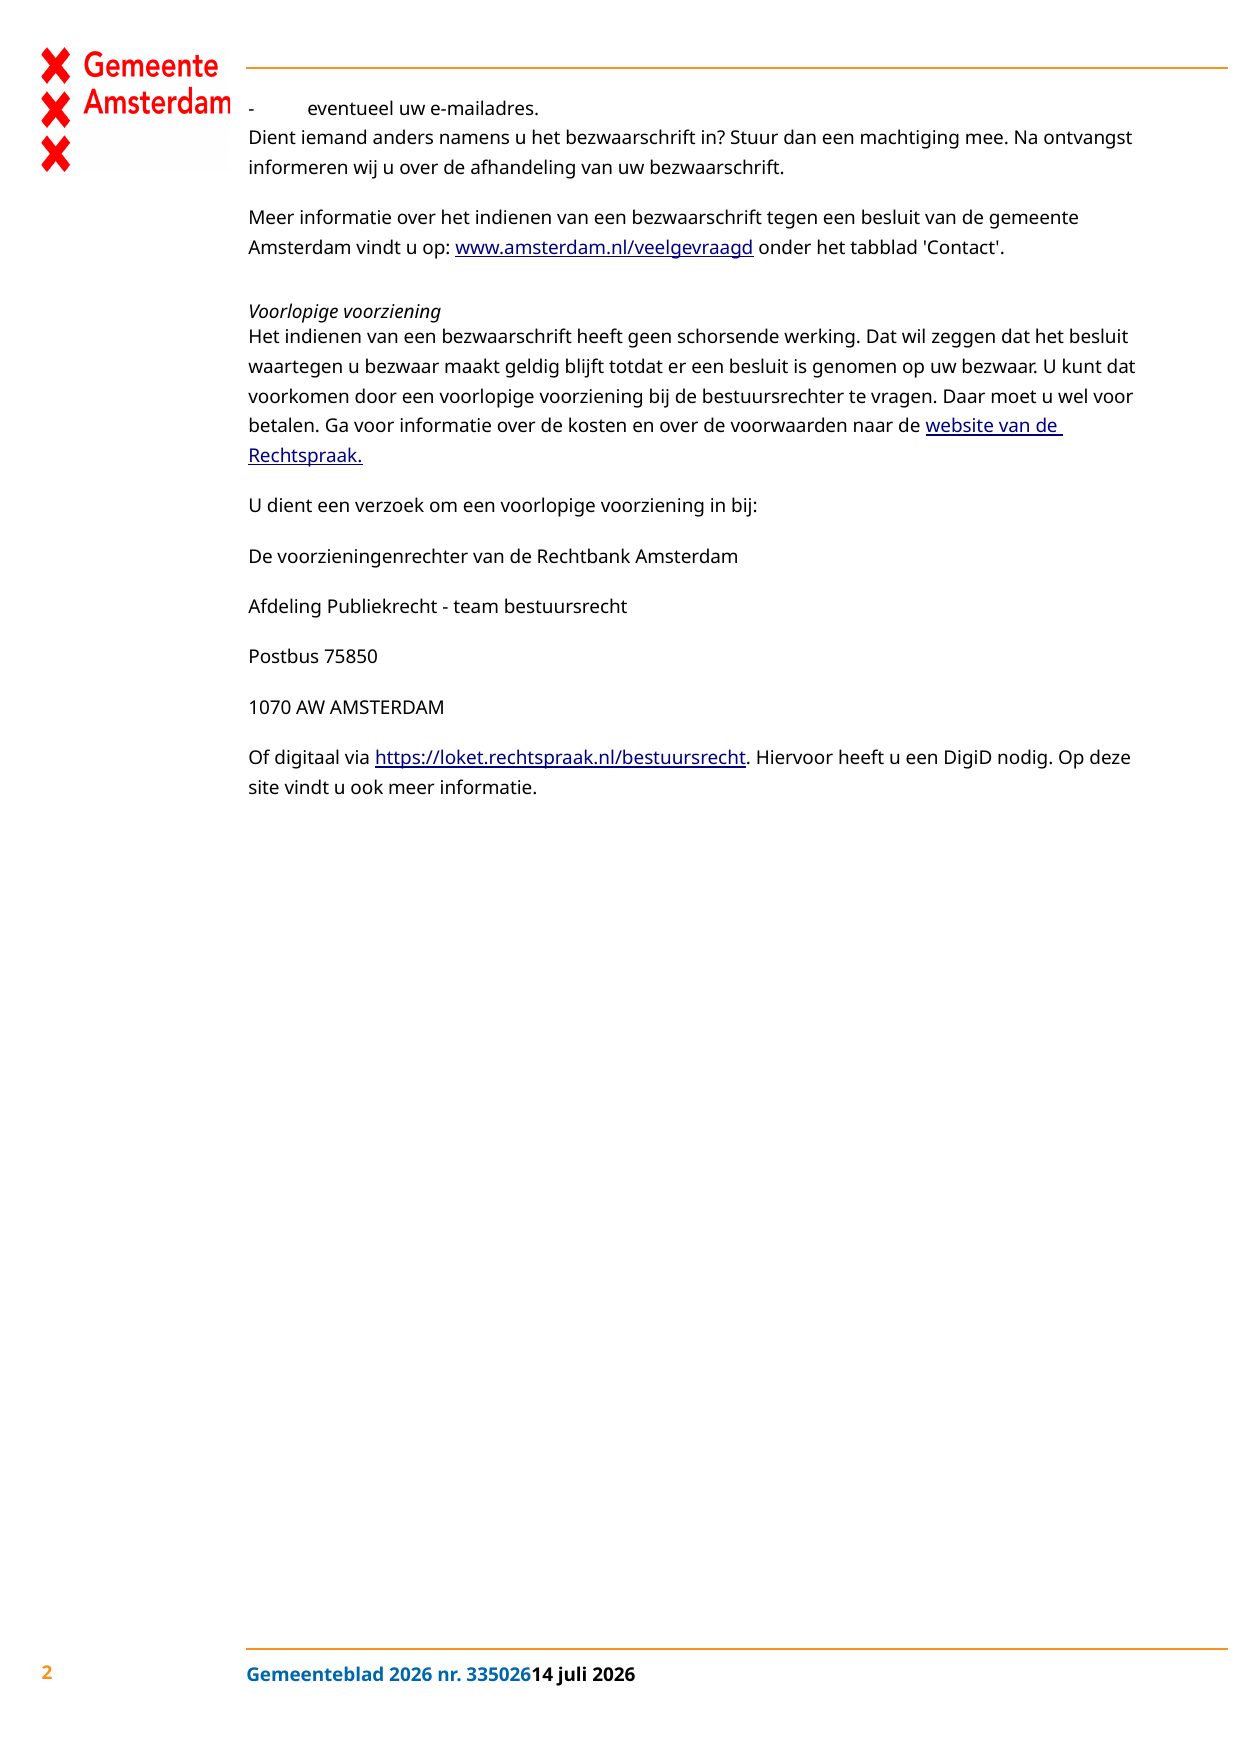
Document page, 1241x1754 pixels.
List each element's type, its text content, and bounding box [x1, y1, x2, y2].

text Afdeling Publiekrecht - team bestuursrecht [248, 593, 1152, 619]
text Het indienen van een bezwaarschrift heeft geen schorsende werking. Dat wil zeggen dat het besluit waartegen u bezwaar maakt geldig blijft totdat er een besluit is genomen op uw bezwaar. U kunt dat voorkomen door een voorlopige voorziening bij de bestuursrechter te vragen. Daar moet u wel voor betalen. Ga voor informatie over de kosten en over de voorwaarden naar de website van de Rechtspraak. [248, 324, 1152, 468]
text Meer informatie over het indienen van een bezwaarschrift tegen een besluit van de gemeente Amsterdam vindt u op: www.amsterdam.nl/veelgevraagd onder het tabblad 'Contact'. [248, 204, 1152, 260]
text Postbus 75850 [248, 644, 1152, 669]
text U dient een verzoek om een voorlopige voorziening in bij: [248, 492, 1152, 518]
text De voorzieningenrechter van de Rechtbank Amsterdam [248, 543, 1152, 568]
text Dient iemand anders namens u het bezwaarschrift in? Stuur dan een machtiging mee. Na ontvangst informeren wij u over de afhandeling van uw bezwaarschrift. [248, 124, 1152, 180]
list eventueel uw e-mailadres. [248, 95, 1152, 121]
text Voorlopige voorziening [248, 298, 1152, 324]
text 1070 AW AMSTERDAM [248, 694, 1152, 720]
text Of digitaal via https://loket.rechtspraak.nl/bestuursrecht. Hiervoor heeft u een DigiD nodig. Op deze site vindt u ook meer informatie. [248, 744, 1152, 800]
picture [41, 47, 231, 172]
